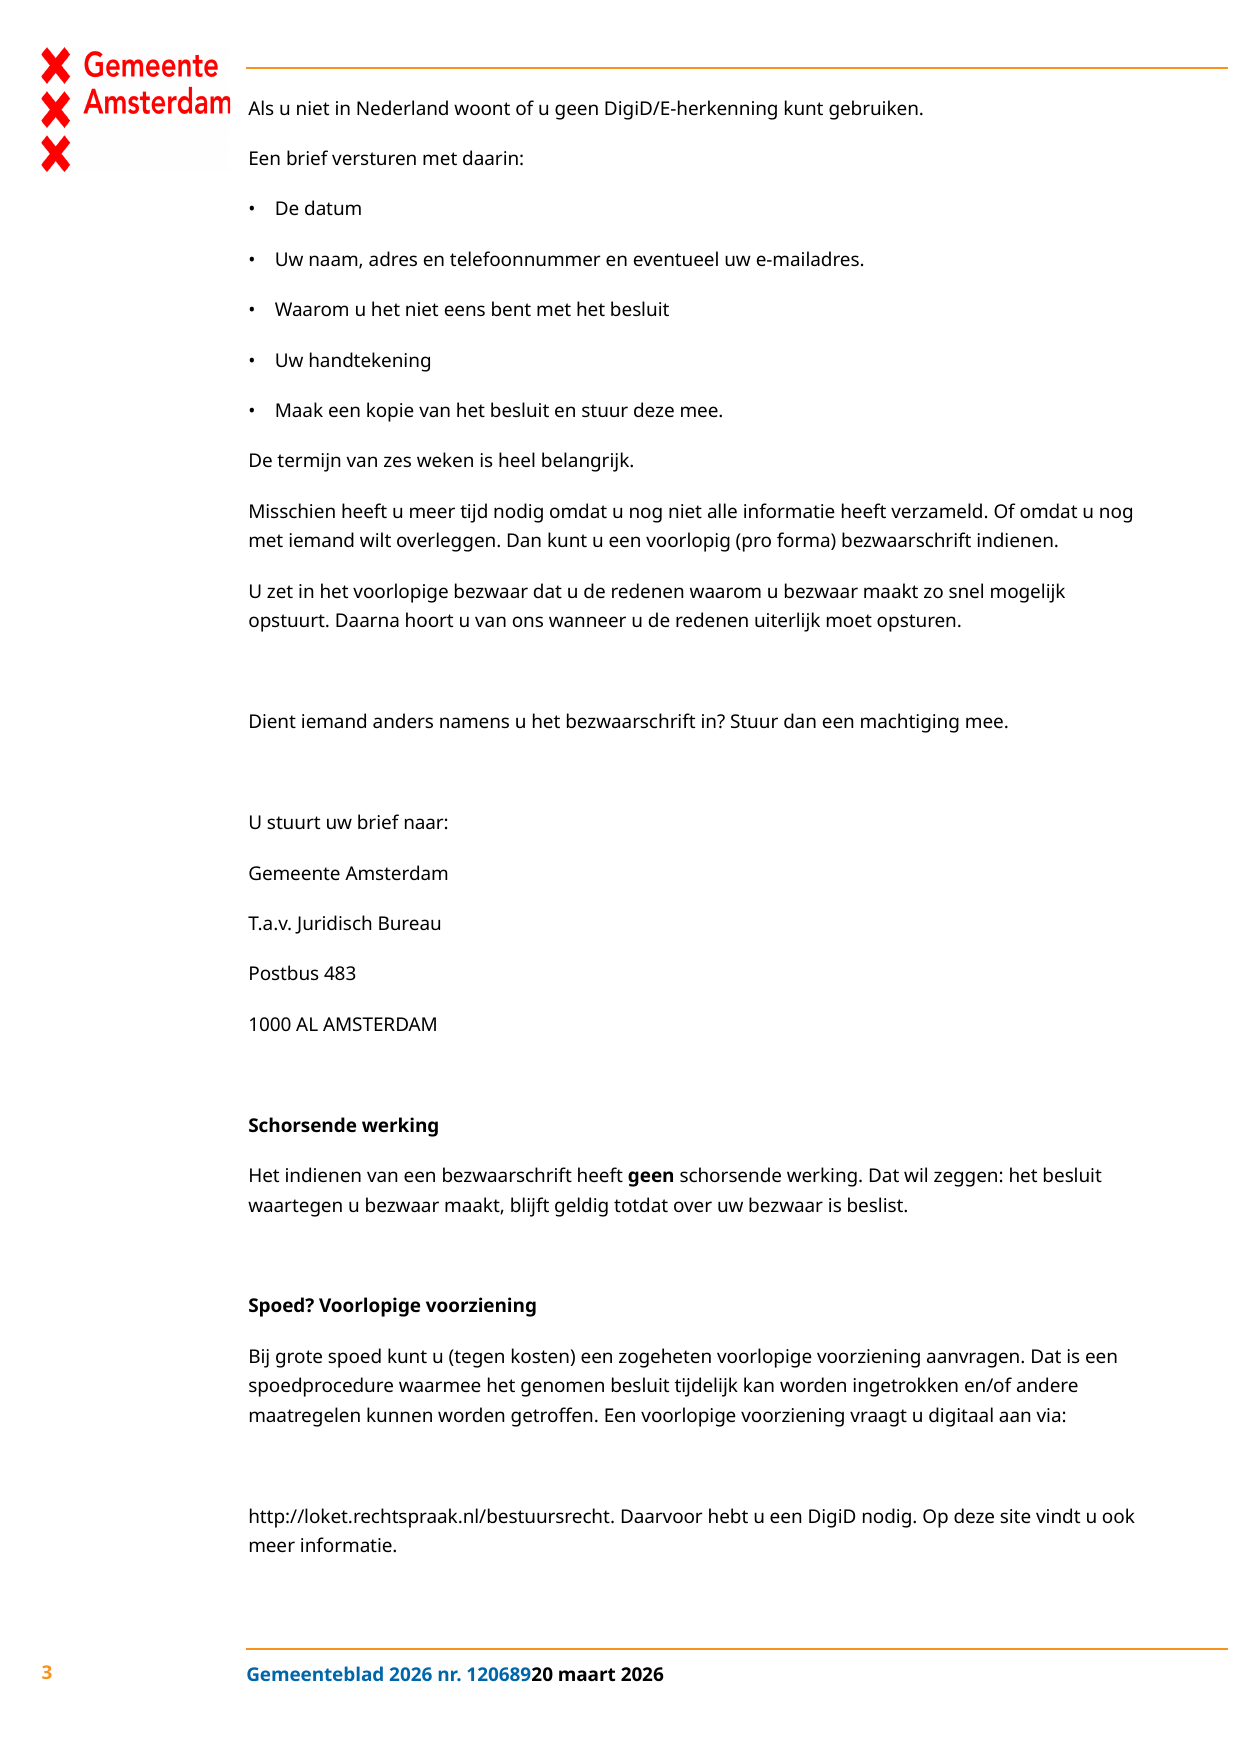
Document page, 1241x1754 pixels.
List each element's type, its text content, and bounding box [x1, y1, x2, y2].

text • Maak een kopie van het besluit en stuur deze mee. [248, 397, 1152, 423]
text U stuurt uw brief naar: [248, 809, 1152, 835]
text • Uw handtekening [248, 347, 1152, 373]
text Het indienen van een bezwaarschrift heeft geen schorsende werking. Dat wil zeggen: het besluit waartegen u bezwaar maakt, blijft geldig totdat over uw bezwaar is beslist. [248, 1162, 1152, 1218]
text 1000 AL AMSTERDAM [248, 1011, 1152, 1037]
text Postbus 483 [248, 961, 1152, 986]
text • Waarom u het niet eens bent met het besluit [248, 296, 1152, 322]
text • De datum [248, 196, 1152, 221]
text http://loket.rechtspraak.nl/bestuursrecht. Daarvoor hebt u een DigiD nodig. Op deze site vindt u ook meer informatie. [248, 1503, 1152, 1558]
text Gemeente Amsterdam [248, 860, 1152, 886]
text Spoed? Voorlopige voorziening [248, 1293, 1152, 1318]
text • Uw naam, adres en telefoonnummer en eventueel uw e-mailadres. [248, 246, 1152, 272]
text Dient iemand anders namens u het bezwaarschrift in? Stuur dan een machtiging mee. [248, 708, 1152, 734]
text Als u niet in Nederland woont of u geen DigiD/E-herkenning kunt gebruiken. [248, 95, 1152, 121]
text De termijn van zes weken is heel belangrijk. [248, 448, 1152, 473]
text Bij grote spoed kunt u (tegen kosten) een zogeheten voorlopige voorziening aanvragen. Dat is een spoedprocedure waarmee het genomen besluit tijdelijk kan worden ingetrokken en/of andere maatregelen kunnen worden getroffen. Een voorlopige voorziening vraagt u digitaal aan via: [248, 1343, 1152, 1428]
picture [41, 47, 231, 172]
text U zet in het voorlopige bezwaar dat u de redenen waarom u bezwaar maakt zo snel mogelijk opstuurt. Daarna hoort u van ons wanneer u de redenen uiterlijk moet opsturen. [248, 578, 1152, 633]
text Misschien heeft u meer tijd nodig omdat u nog niet alle informatie heeft verzameld. Of omdat u nog met iemand wilt overleggen. Dan kunt u een voorlopig (pro forma) bezwaarschrift indienen. [248, 498, 1152, 553]
text Een brief versturen met daarin: [248, 145, 1152, 171]
text Schorsende werking [248, 1112, 1152, 1138]
text T.a.v. Juridisch Bureau [248, 910, 1152, 936]
